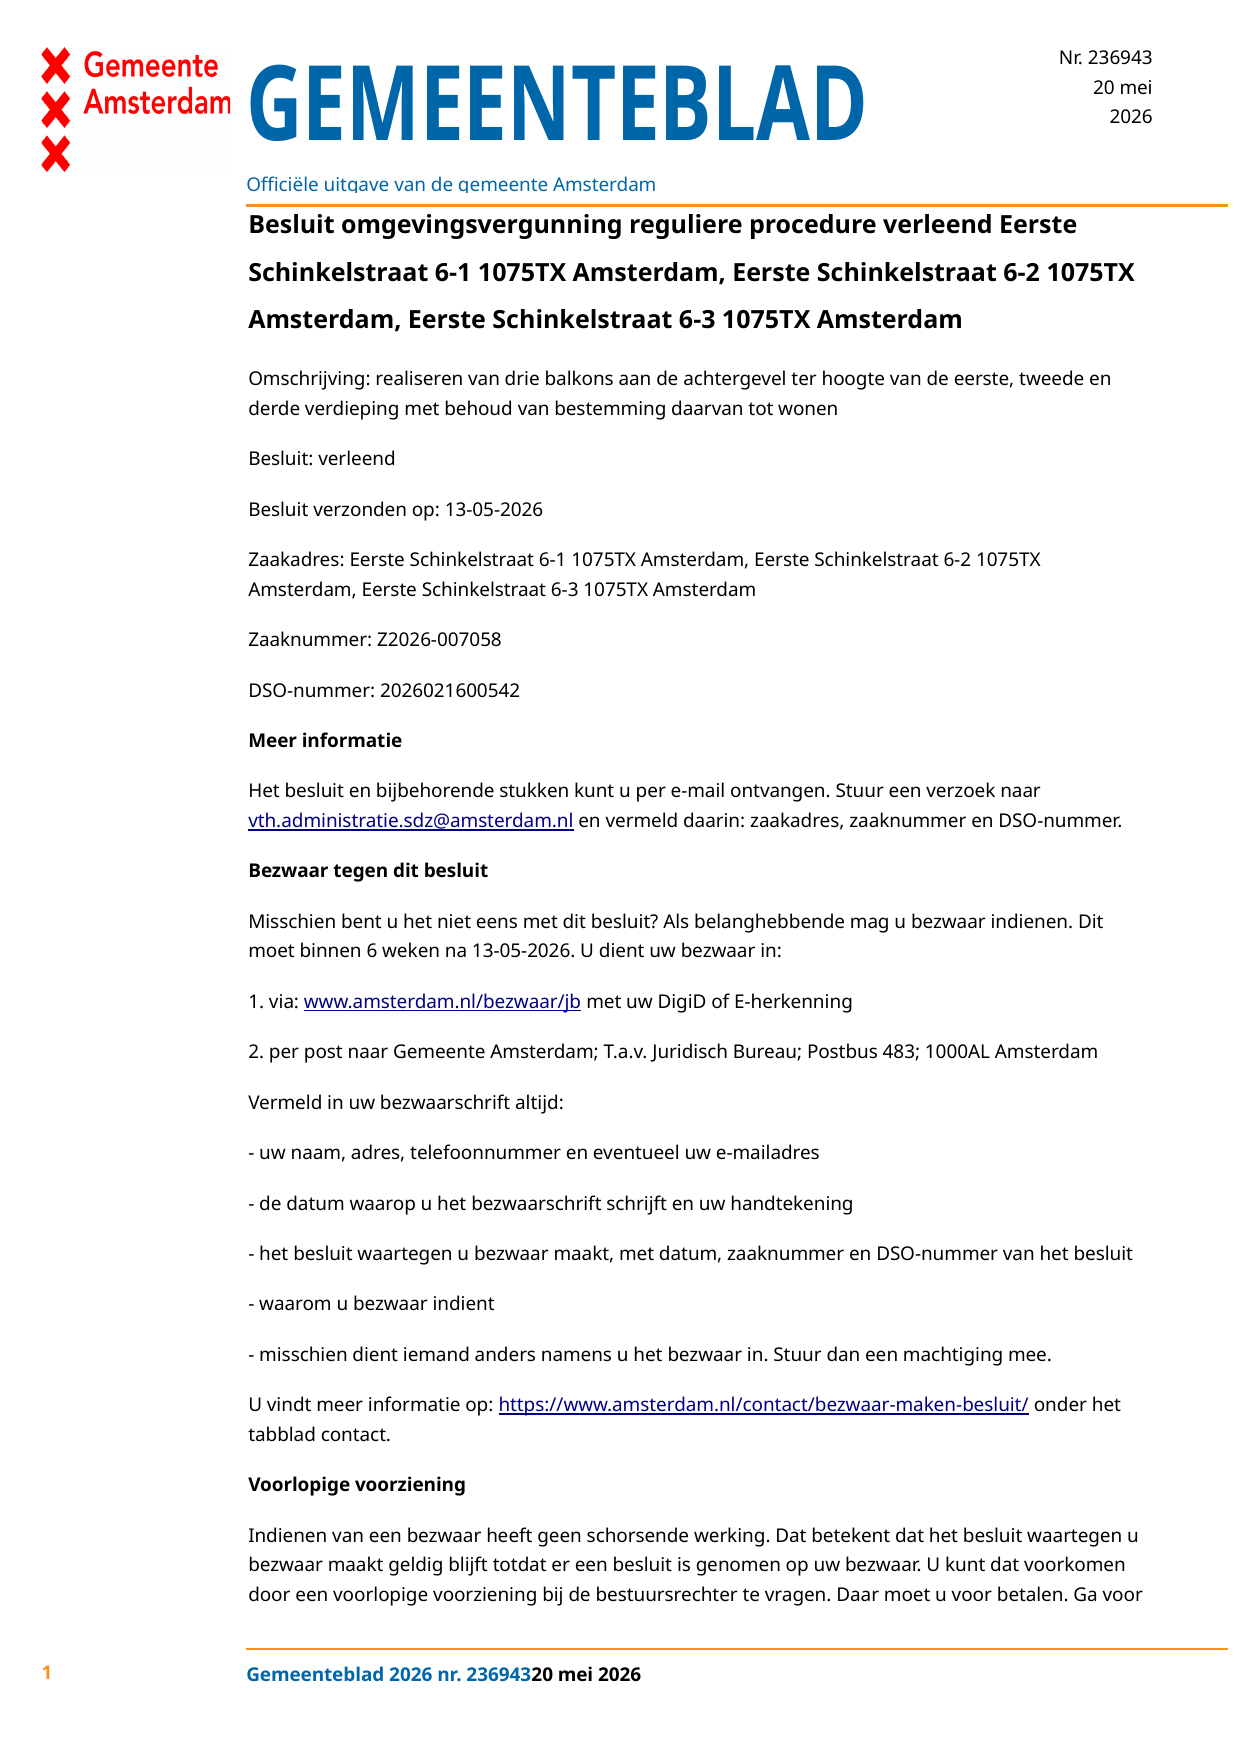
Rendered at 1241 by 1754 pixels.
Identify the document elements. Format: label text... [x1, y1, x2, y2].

text Zaakadres: Eerste Schinkelstraat 6-1 1075TX Amsterdam, Eerste Schinkelstraat 6-2 1075TX Amsterdam, Eerste Schinkelstraat 6-3 1075TX Amsterdam [248, 546, 1152, 602]
text - de datum waarop u het bezwaarschrift schrijft en uw handtekening [248, 1190, 1152, 1215]
text 2. per post naar Gemeente Amsterdam; T.a.v. Juridisch Bureau; Postbus 483; 1000AL Amsterdam [248, 1038, 1152, 1064]
text DSO-nummer: 2026021600542 [248, 677, 1152, 702]
text Zaaknummer: Z2026-007058 [248, 626, 1152, 652]
text Besluit omgevingsvergunning reguliere procedure verleend Eerste Schinkelstraat 6-1 1075TX Amsterdam, Eerste Schinkelstraat 6-2 1075TX Amsterdam, Eerste Schinkelstraat 6-3 1075TX Amsterdam [248, 207, 1152, 336]
text Meer informatie [248, 727, 1152, 753]
text Besluit verzonden op: 13-05-2026 [248, 496, 1152, 522]
text - het besluit waartegen u bezwaar maakt, met datum, zaaknummer en DSO-nummer van het besluit [248, 1240, 1152, 1266]
text U vindt meer informatie op: https://www.amsterdam.nl/contact/bezwaar-maken-besluit/ onder het tabblad contact. [248, 1391, 1152, 1447]
text - uw naam, adres, telefoonnummer en eventueel uw e-mailadres [248, 1139, 1152, 1165]
text Voorlopige voorziening [248, 1471, 1152, 1497]
text 1. via: www.amsterdam.nl/bezwaar/jb met uw DigiD of E-herkenning [248, 988, 1152, 1014]
text Bezwaar tegen dit besluit [248, 858, 1152, 883]
text Besluit: verleend [248, 446, 1152, 471]
text Het besluit en bijbehorende stukken kunt u per e-mail ontvangen. Stuur een verzoek naar vth.administratie.sdz@amsterdam.nl en vermeld daarin: zaakadres, zaaknummer en DSO-nummer. [248, 778, 1152, 833]
text Misschien bent u het niet eens met dit besluit? Als belanghebbende mag u bezwaar indienen. Dit moet binnen 6 weken na 13-05-2026. U dient uw bezwaar in: [248, 908, 1152, 963]
text Vermeld in uw bezwaarschrift altijd: [248, 1089, 1152, 1114]
text - waarom u bezwaar indient [248, 1291, 1152, 1316]
text Omschrijving: realiseren van drie balkons aan de achtergevel ter hoogte van de eerste, tweede en derde verdieping met behoud van bestemming daarvan tot wonen [248, 366, 1152, 421]
text Indienen van een bezwaar heeft geen schorsende werking. Dat betekent dat het besluit waartegen u bezwaar maakt geldig blijft totdat er een besluit is genomen op uw bezwaar. U kunt dat voorkomen door een voorlopige voorziening bij de bestuursrechter te vragen. Daar moet u voor betalen. Ga voor [248, 1522, 1152, 1607]
picture [41, 47, 231, 172]
text - misschien dient iemand anders namens u het bezwaar in. Stuur dan een machtiging mee. [248, 1341, 1152, 1367]
